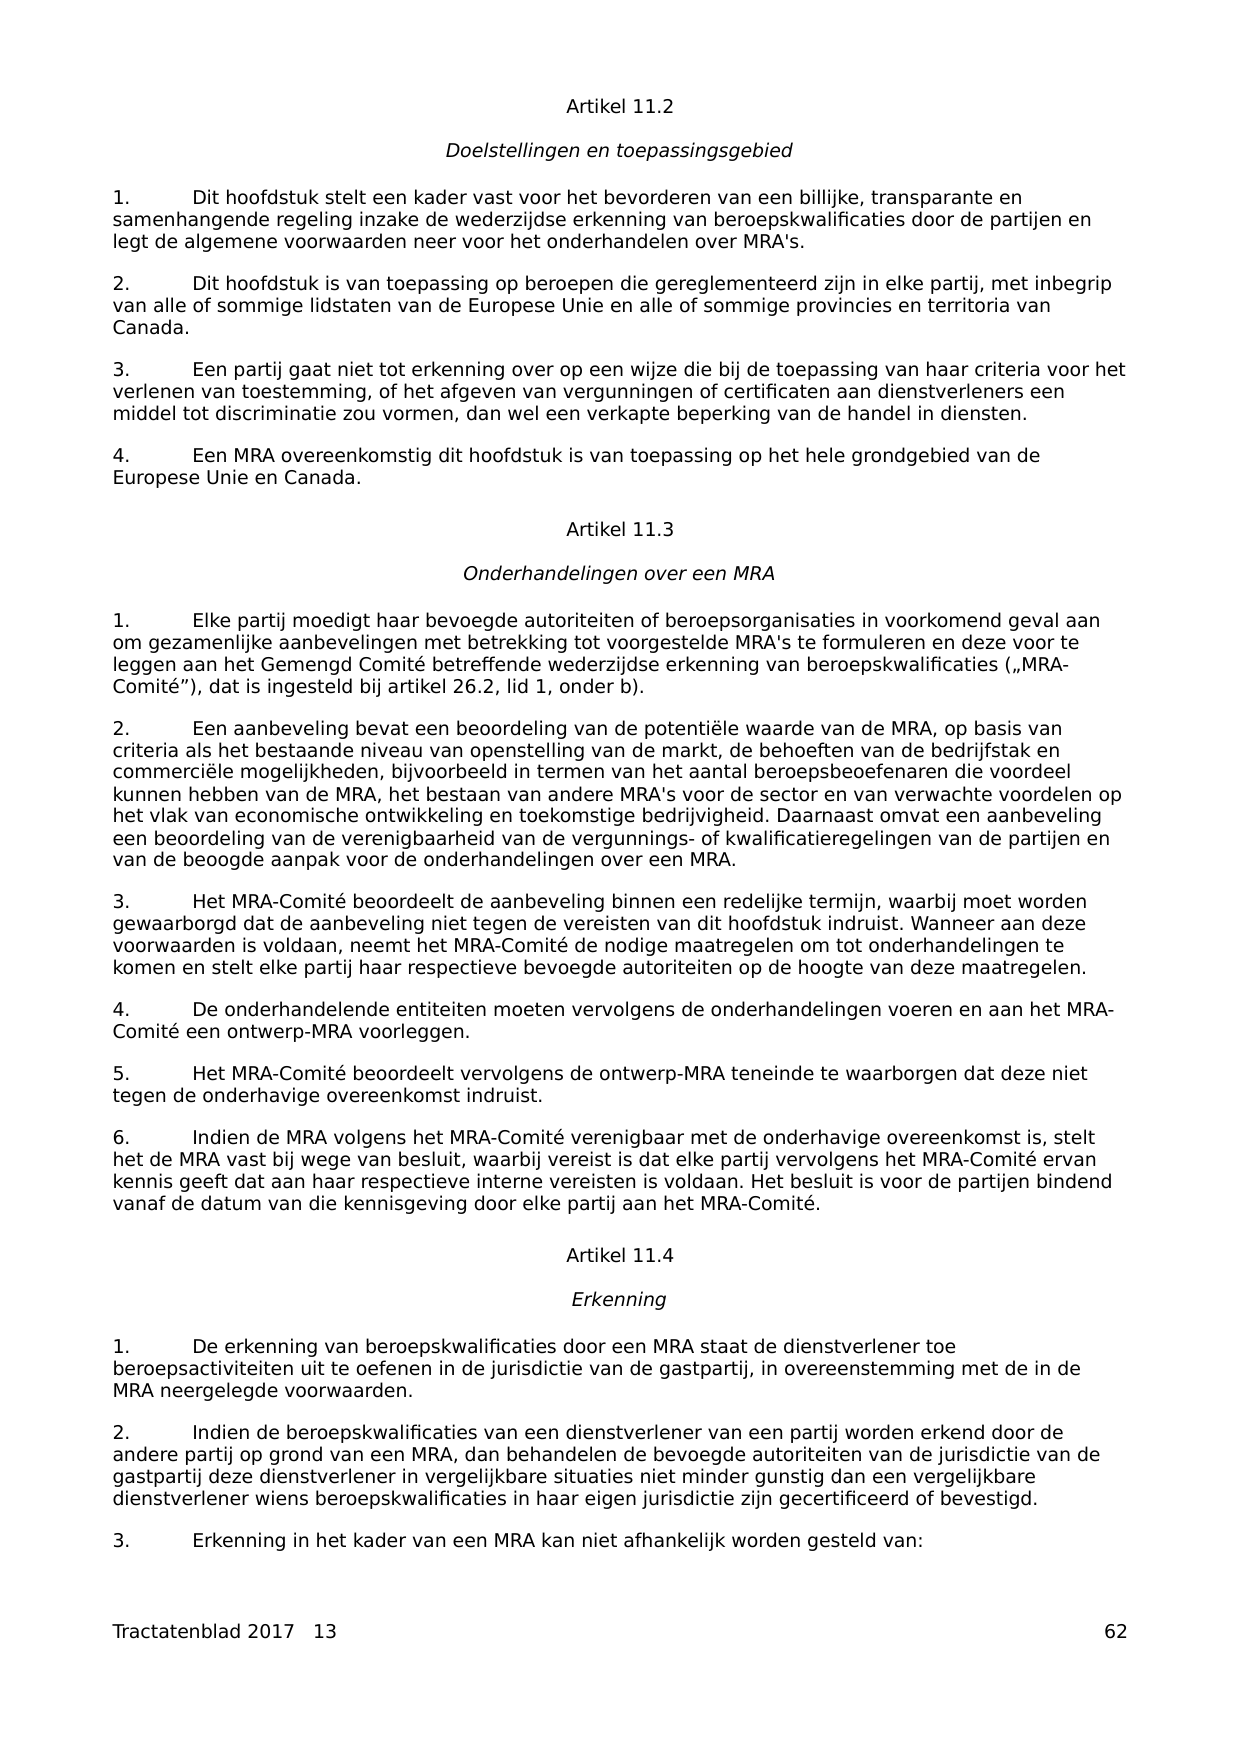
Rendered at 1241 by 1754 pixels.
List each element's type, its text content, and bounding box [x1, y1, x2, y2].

subtitle Artikel 11.4 Erkenning [112, 1245, 1128, 1311]
text 1. Dit hoofdstuk stelt een kader vast voor het bevorderen van een billijke, transparante en samenhangende regeling inzake de wederzijdse erkenning van beroepskwalificaties door de partijen en legt de algemene voorwaarden neer voor het onderhandelen over MRA's. [112, 187, 1128, 253]
text 2. Dit hoofdstuk is van toepassing op beroepen die gereglementeerd zijn in elke partij, met inbegrip van alle of sommige lidstaten van de Europese Unie en alle of sommige provincies en territoria van Canada. [112, 273, 1128, 339]
text 4. De onderhandelende entiteiten moeten vervolgens de onderhandelingen voeren en aan het MRA-Comité een ontwerp-MRA voorleggen. [112, 999, 1128, 1043]
text 6. Indien de MRA volgens het MRA-Comité verenigbaar met de onderhavige overeenkomst is, stelt het de MRA vast bij wege van besluit, waarbij vereist is dat elke partij vervolgens het MRA-Comité ervan kennis geeft dat aan haar respectieve interne vereisten is voldaan. Het besluit is voor de partijen bindend vanaf de datum van die kennisgeving door elke partij aan het MRA-Comité. [112, 1127, 1128, 1215]
subtitle Artikel 11.3 Onderhandelingen over een MRA [112, 519, 1128, 584]
text 4. Een MRA overeenkomstig dit hoofdstuk is van toepassing op het hele grondgebied van de Europese Unie en Canada. [112, 445, 1128, 489]
text 2. Een aanbeveling bevat een beoordeling van de potentiële waarde van de MRA, op basis van criteria als het bestaande niveau van openstelling van de markt, de behoeften van de bedrijfstak en commerciële mogelijkheden, bijvoorbeeld in termen van het aantal beroepsbeoefenaren die voordeel kunnen hebben van de MRA, het bestaan van andere MRA's voor de sector en van verwachte voordelen op het vlak van economische ontwikkeling en toekomstige bedrijvigheid. Daarnaast omvat een aanbeveling een beoordeling van de verenigbaarheid van de vergunnings- of kwalificatieregelingen van de partijen en van de beoogde aanpak voor de onderhandelingen over een MRA. [112, 717, 1128, 871]
text 3. Erkenning in het kader van een MRA kan niet afhankelijk worden gesteld van: [112, 1530, 1128, 1552]
text 1. Elke partij moedigt haar bevoegde autoriteiten of beroepsorganisaties in voorkomend geval aan om gezamenlijke aanbevelingen met betrekking tot voorgestelde MRA's te formuleren en deze voor te leggen aan het Gemengd Comité betreffende wederzijdse erkenning van beroepskwalificaties („MRA-Comité”), dat is ingesteld bij artikel 26.2, lid 1, onder b). [112, 609, 1128, 697]
subtitle Artikel 11.2 Doelstellingen en toepassingsgebied [112, 96, 1128, 162]
text 5. Het MRA-Comité beoordeelt vervolgens de ontwerp-MRA teneinde te waarborgen dat deze niet tegen de onderhavige overeenkomst indruist. [112, 1063, 1128, 1107]
text 2. Indien de beroepskwalificaties van een dienstverlener van een partij worden erkend door de andere partij op grond van een MRA, dan behandelen de bevoegde autoriteiten van de jurisdictie van de gastpartij deze dienstverlener in vergelijkbare situaties niet minder gunstig dan een vergelijkbare dienstverlener wiens beroepskwalificaties in haar eigen jurisdictie zijn gecertificeerd of bevestigd. [112, 1422, 1128, 1510]
text 3. Het MRA-Comité beoordeelt de aanbeveling binnen een redelijke termijn, waarbij moet worden gewaarborgd dat de aanbeveling niet tegen de vereisten van dit hoofdstuk indruist. Wanneer aan deze voorwaarden is voldaan, neemt het MRA-Comité de nodige maatregelen om tot onderhandelingen te komen en stelt elke partij haar respectieve bevoegde autoriteiten op de hoogte van deze maatregelen. [112, 891, 1128, 979]
text 3. Een partij gaat niet tot erkenning over op een wijze die bij de toepassing van haar criteria voor het verlenen van toestemming, of het afgeven van vergunningen of certificaten aan dienstverleners een middel tot discriminatie zou vormen, dan wel een verkapte beperking van de handel in diensten. [112, 359, 1128, 425]
text 1. De erkenning van beroepskwalificaties door een MRA staat de dienstverlener toe beroepsactiviteiten uit te oefenen in de jurisdictie van de gastpartij, in overeenstemming met de in de MRA neergelegde voorwaarden. [112, 1336, 1128, 1402]
